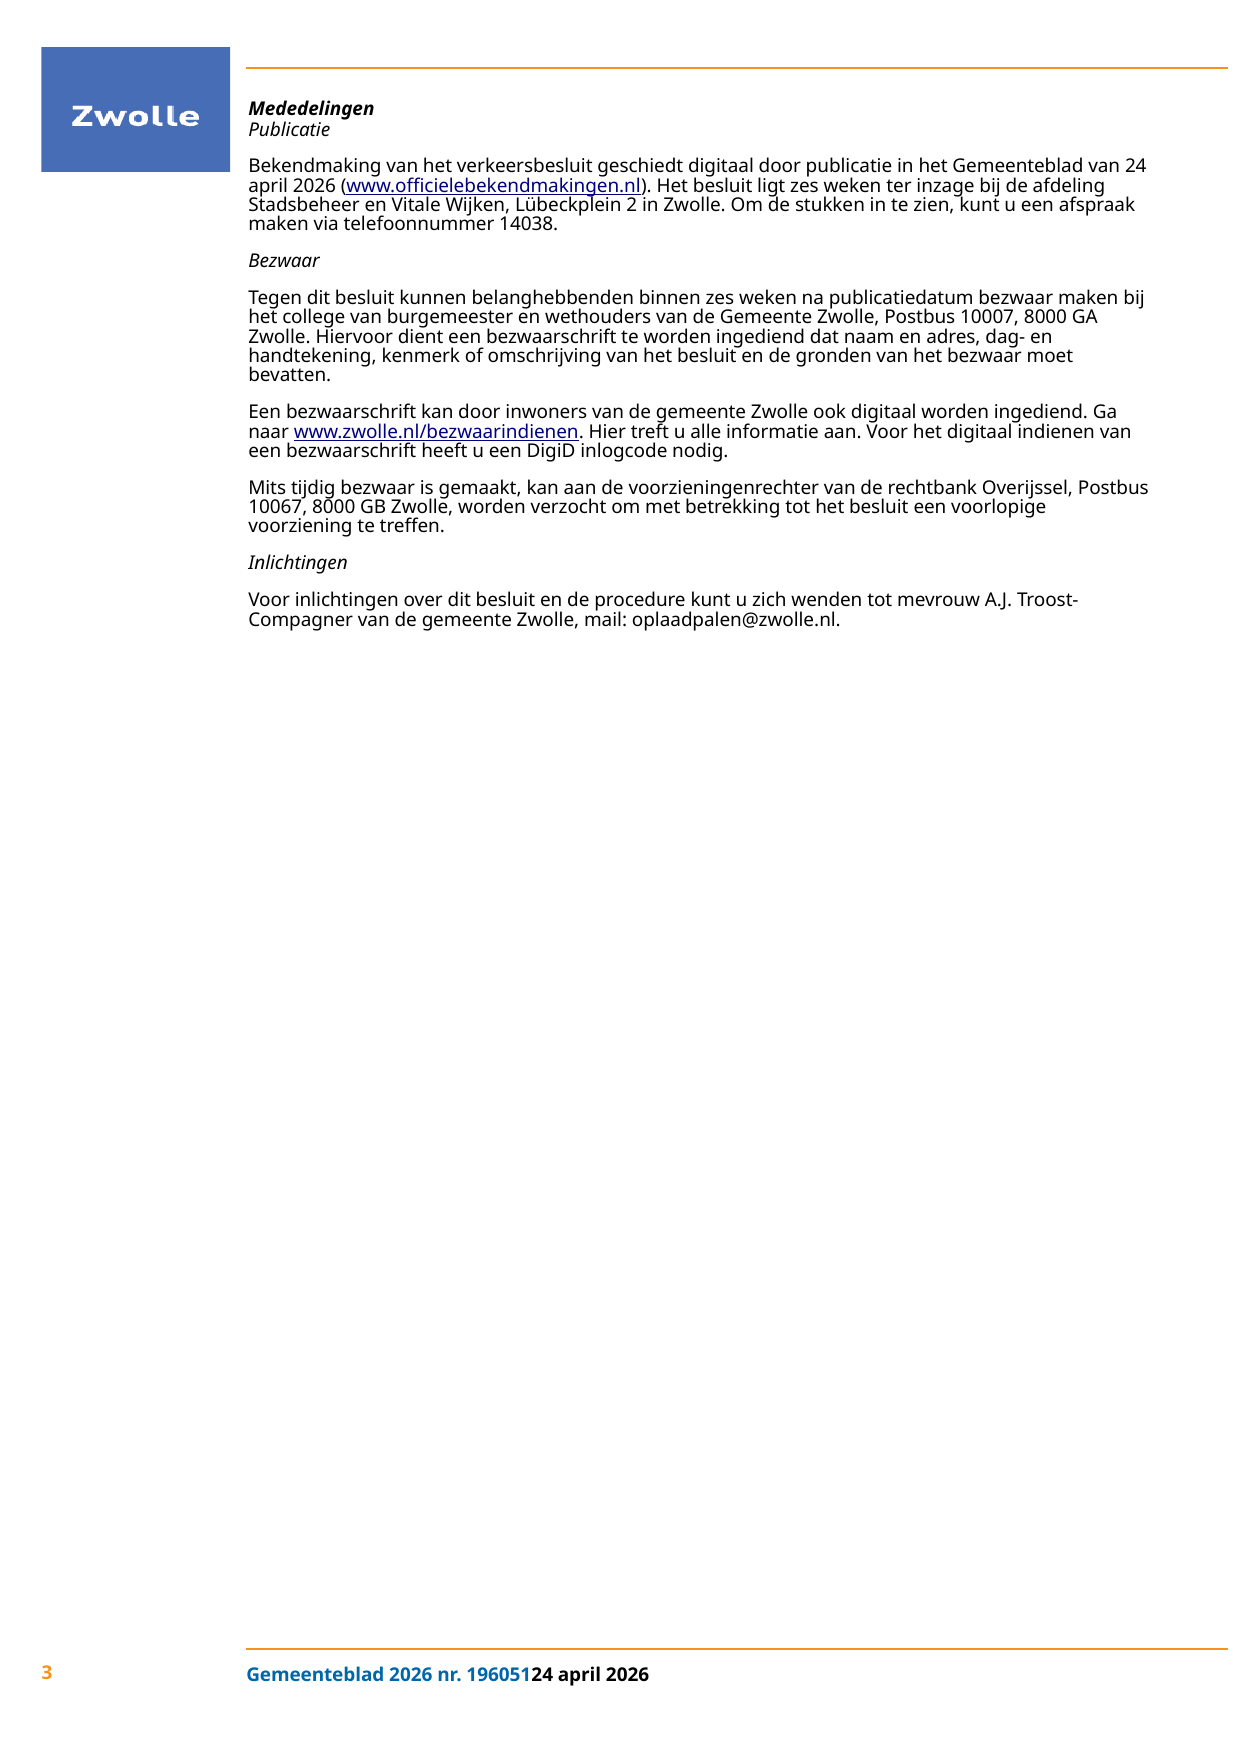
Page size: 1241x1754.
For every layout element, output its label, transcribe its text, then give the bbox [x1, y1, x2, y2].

text Een bezwaarschrift kan door inwoners van de gemeente Zwolle ook digitaal worden ingediend. Ga naar www.zwolle.nl/bezwaarindienen. Hier treft u alle informatie aan. Voor het digitaal indienen van een bezwaarschrift heeft u een DigiD inlogcode nodig. [248, 403, 1152, 461]
text Publicatie [248, 121, 1152, 140]
text Tegen dit besluit kunnen belanghebbenden binnen zes weken na publicatiedatum bezwaar maken bij het college van burgemeester en wethouders van de Gemeente Zwolle, Postbus 10007, 8000 GA Zwolle. Hiervoor dient een bezwaarschrift te worden ingediend dat naam en adres, dag- en handtekening, kenmerk of omschrijving van het besluit en de gronden van het bezwaar moet bevatten. [248, 289, 1152, 386]
text Inlichtingen [248, 554, 1152, 574]
text Mits tijdig bezwaar is gemaakt, kan aan de voorzieningenrechter van de rechtbank Overijssel, Postbus 10067, 8000 GB Zwolle, worden verzocht om met betrekking tot het besluit een voorlopige voorziening te treffen. [248, 479, 1152, 537]
picture [41, 47, 231, 172]
text Voor inlichtingen over dit besluit en de procedure kunt u zich wenden tot mevrouw A.J. Troost-Compagner van de gemeente Zwolle, mail: oplaadpalen@zwolle.nl. [248, 591, 1152, 630]
text Mededelingen [248, 95, 1152, 121]
text Bekendmaking van het verkeersbesluit geschiedt digitaal door publicatie in het Gemeenteblad van 24 april 2026 (www.officielebekendmakingen.nl). Het besluit ligt zes weken ter inzage bij de afdeling Stadsbeheer en Vitale Wijken, Lübeckplein 2 in Zwolle. Om de stukken in te zien, kunt u een afspraak maken via telefoonnummer 14038. [248, 157, 1152, 234]
text Bezwaar [248, 252, 1152, 272]
